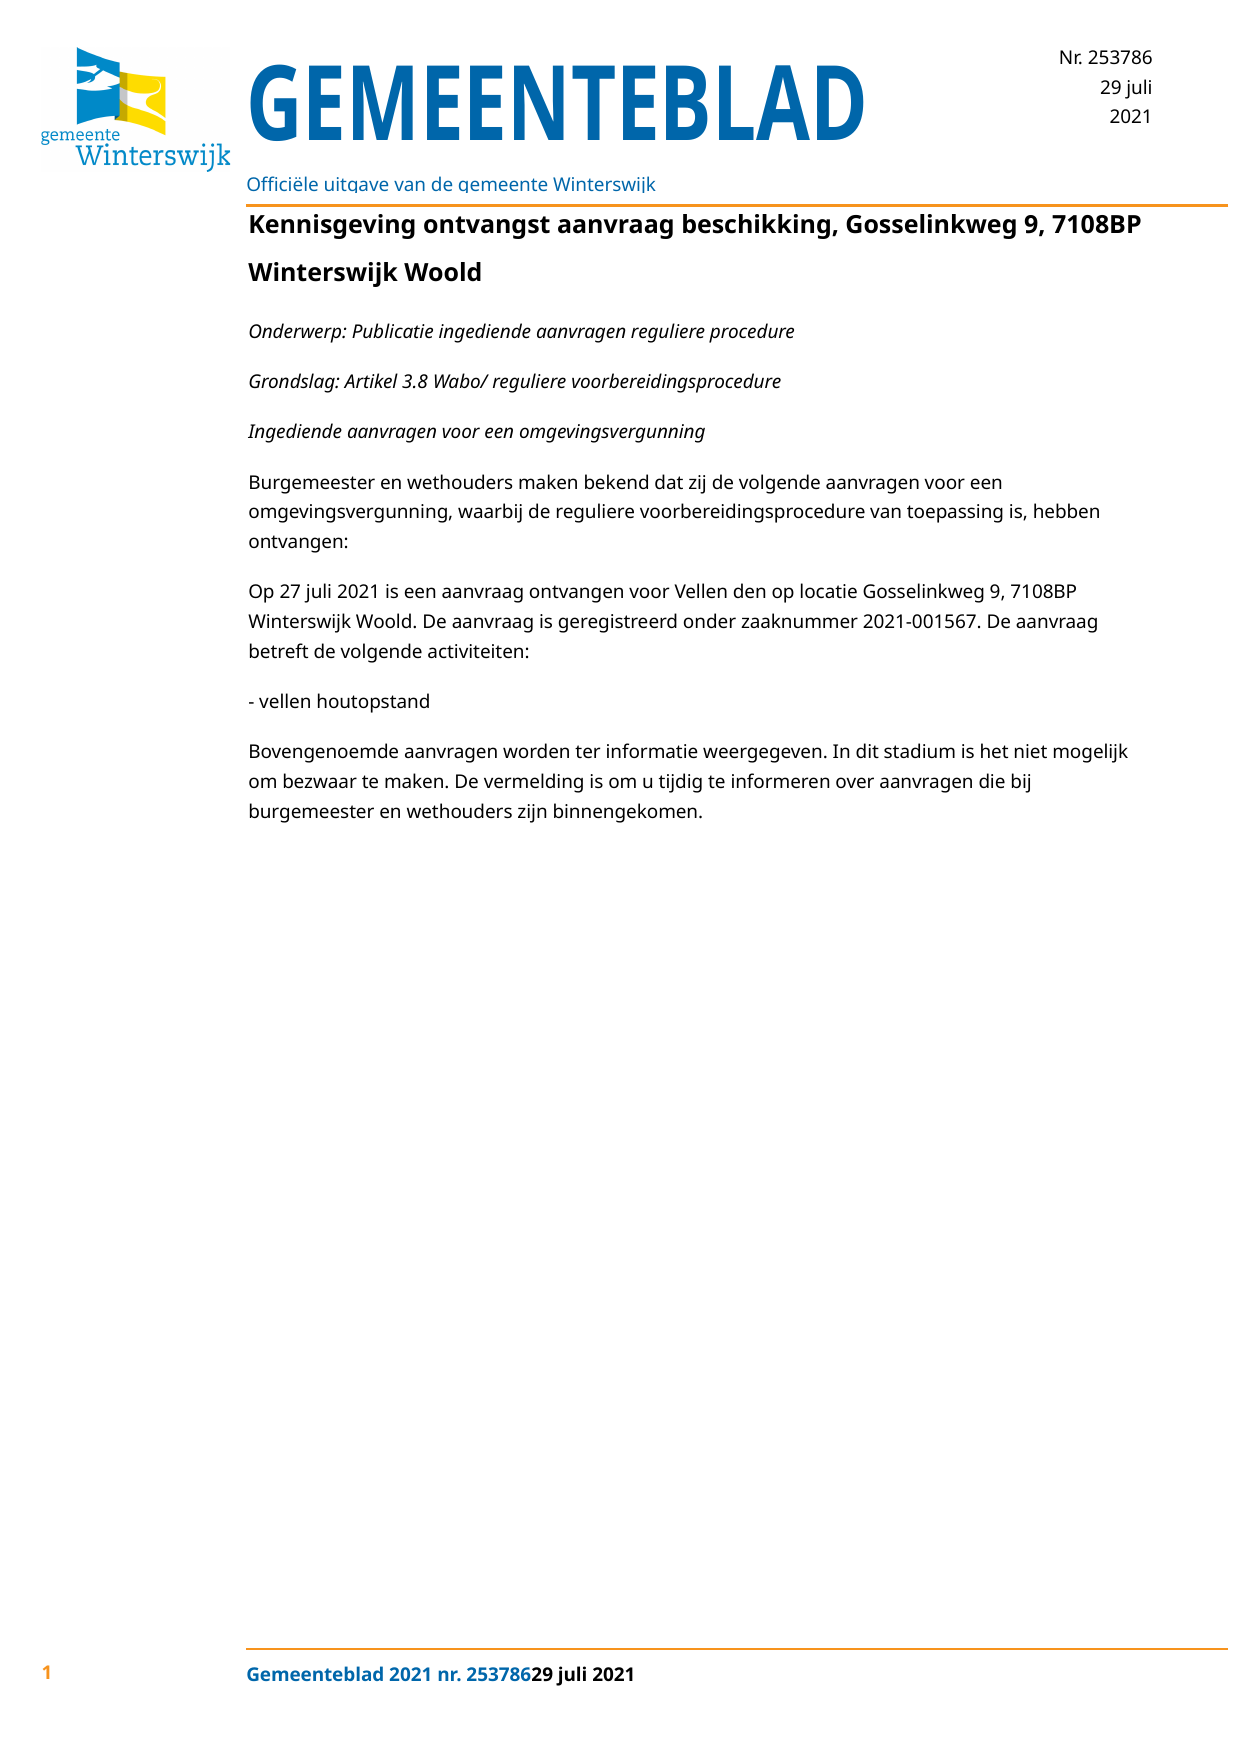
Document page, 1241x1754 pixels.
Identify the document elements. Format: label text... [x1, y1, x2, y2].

text Kennisgeving ontvangst aanvraag beschikking, Gosselinkweg 9, 7108BP Winterswijk Woold [248, 207, 1152, 288]
text Burgemeester en wethouders maken bekend dat zij de volgende aanvragen voor een omgevingsvergunning, waarbij de reguliere voorbereidingsprocedure van toepassing is, hebben ontvangen: [248, 469, 1152, 554]
text Onderwerp: Publicatie ingediende aanvragen reguliere procedure [248, 318, 1152, 344]
text Bovengenoemde aanvragen worden ter informatie weergegeven. In dit stadium is het niet mogelijk om bezwaar te maken. De vermelding is om u tijdig te informeren over aanvragen die bij burgemeester en wethouders zijn binnengekomen. [248, 739, 1152, 824]
picture [225, 153, 231, 162]
text - vellen houtopstand [248, 688, 1152, 714]
picture [41, 47, 231, 172]
text Grondslag: Artikel 3.8 Wabo/ reguliere voorbereidingsprocedure [248, 368, 1152, 394]
text Op 27 juli 2021 is een aanvraag ontvangen voor Vellen den op locatie Gosselinkweg 9, 7108BP Winterswijk Woold. De aanvraag is geregistreerd onder zaaknummer 2021-001567. De aanvraag betreft de volgende activiteiten: [248, 579, 1152, 664]
text Ingediende aanvragen voor een omgevingsvergunning [248, 419, 1152, 444]
